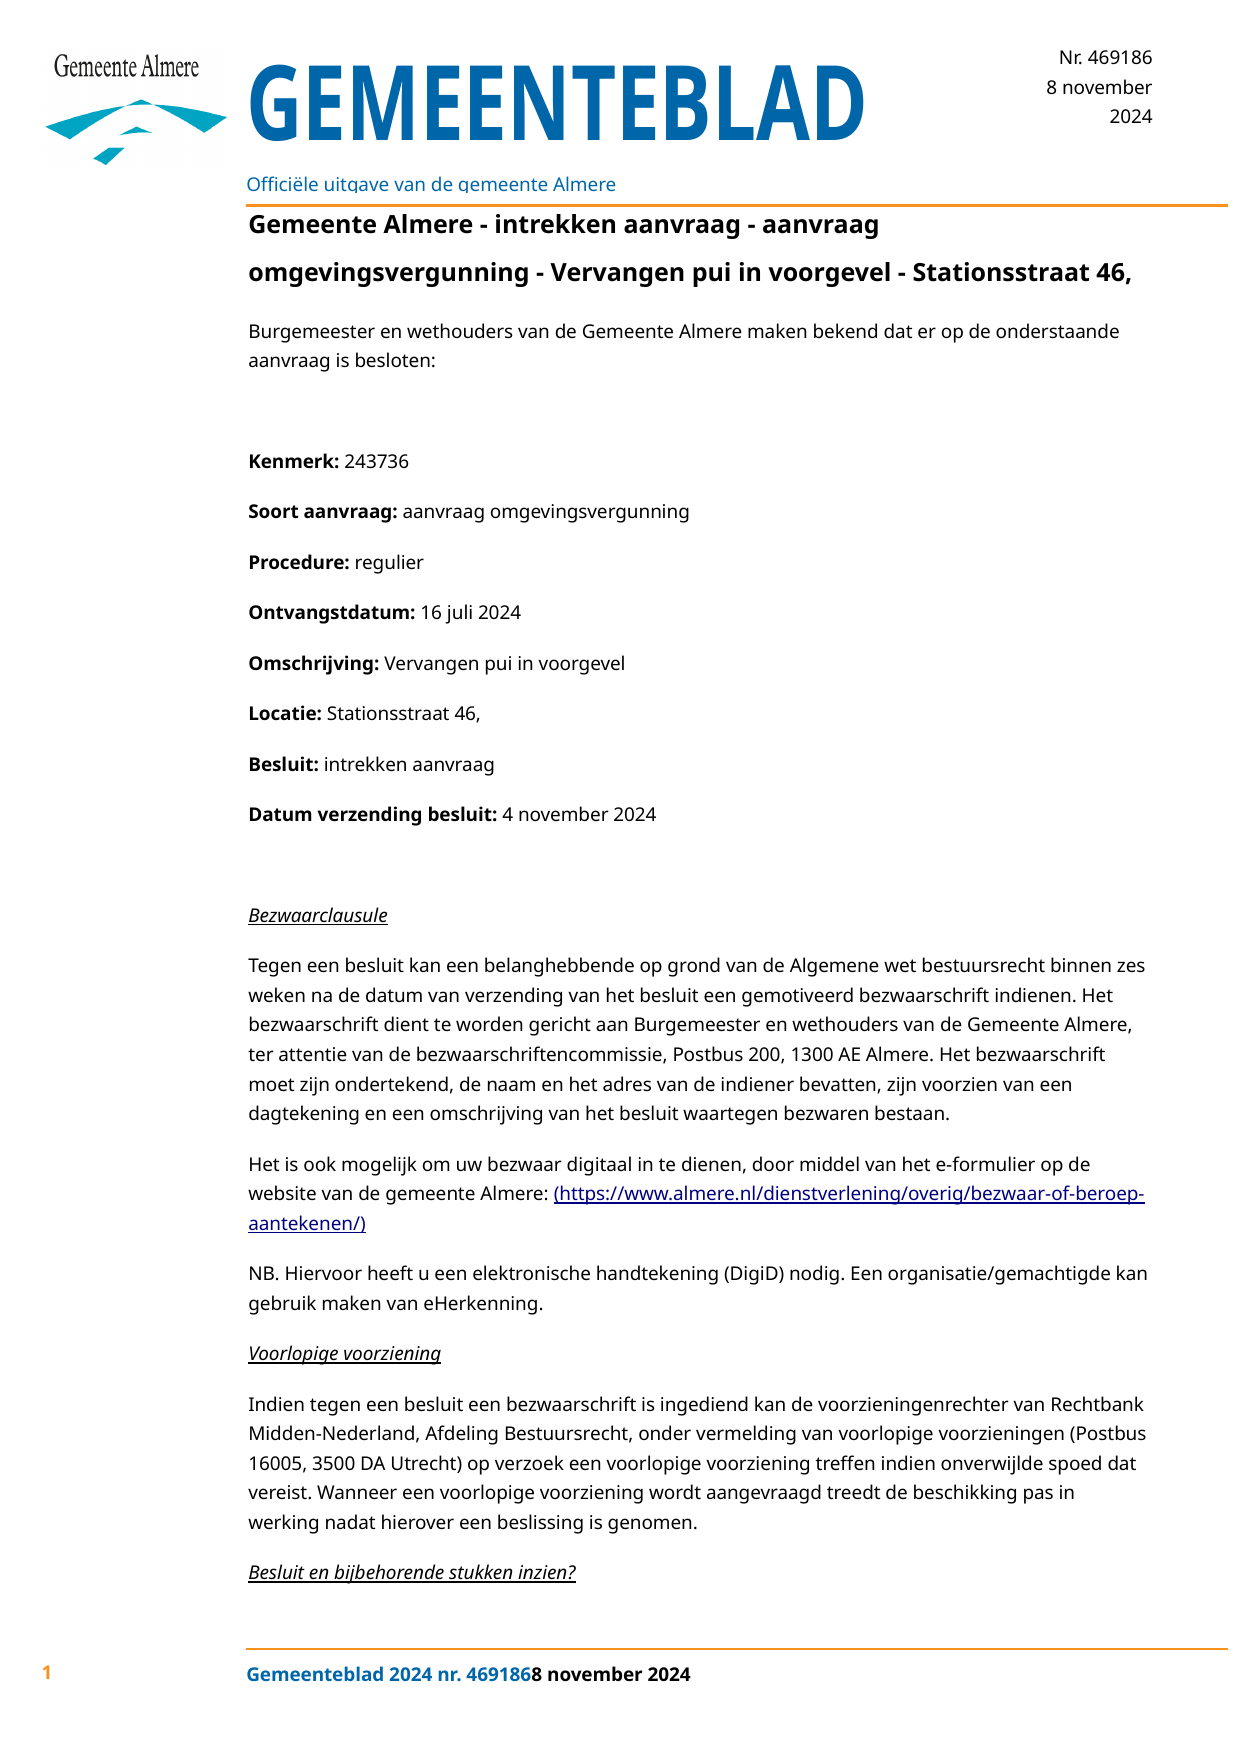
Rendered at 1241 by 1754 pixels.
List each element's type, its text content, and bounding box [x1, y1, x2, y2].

text Kenmerk: 243736 [248, 448, 1152, 474]
text Besluit en bijbehorende stukken inzien? [248, 1559, 1152, 1585]
text Soort aanvraag: aanvraag omgevingsvergunning [248, 499, 1152, 524]
text Tegen een besluit kan een belanghebbende op grond van de Algemene wet bestuursrecht binnen zes weken na de datum van verzending van het besluit een gemotiveerd bezwaarschrift indienen. Het bezwaarschrift dient te worden gericht aan Burgemeester en wethouders van de Gemeente Almere, ter attentie van de bezwaarschriftencommissie, Postbus 200, 1300 AE Almere. Het bezwaarschrift moet zijn ondertekend, de naam en het adres van de indiener bevatten, zijn voorzien van een dagtekening en een omschrijving van het besluit waartegen bezwaren bestaan. [248, 952, 1152, 1126]
text Procedure: regulier [248, 549, 1152, 575]
text NB. Hiervoor heeft u een elektronische handtekening (DigiD) nodig. Een organisatie/gemachtigde kan gebruik maken van eHerkenning. [248, 1260, 1152, 1316]
text Besluit: intrekken aanvraag [248, 751, 1152, 777]
picture [41, 47, 231, 172]
text Indien tegen een besluit een bezwaarschrift is ingediend kan de voorzieningenrechter van Rechtbank Midden-Nederland, Afdeling Bestuursrecht, onder vermelding van voorlopige voorzieningen (Postbus 16005, 3500 DA Utrecht) op verzoek een voorlopige voorziening treffen indien onverwijlde spoed dat vereist. Wanneer een voorlopige voorziening wordt aangevraagd treedt de beschikking pas in werking nadat hierover een beslissing is genomen. [248, 1391, 1152, 1535]
text Burgemeester en wethouders van de Gemeente Almere maken bekend dat er op de onderstaande aanvraag is besloten: [248, 318, 1152, 373]
text Datum verzending besluit: 4 november 2024 [248, 801, 1152, 827]
text Het is ook mogelijk om uw bezwaar digitaal in te dienen, door middel van het e-formulier op de website van de gemeente Almere: (https://www.almere.nl/dienstverlening/overig/bezwaar-of-beroep-aantekenen/) [248, 1151, 1152, 1236]
text Voorlopige voorziening [248, 1340, 1152, 1366]
text Gemeente Almere - intrekken aanvraag - aanvraag omgevingsvergunning - Vervangen pui in voorgevel - Stationsstraat 46, [248, 207, 1152, 288]
text Omschrijving: Vervangen pui in voorgevel [248, 650, 1152, 676]
text Locatie: Stationsstraat 46, [248, 700, 1152, 726]
text Ontvangstdatum: 16 juli 2024 [248, 599, 1152, 625]
text Bezwaarclausule [248, 902, 1152, 928]
